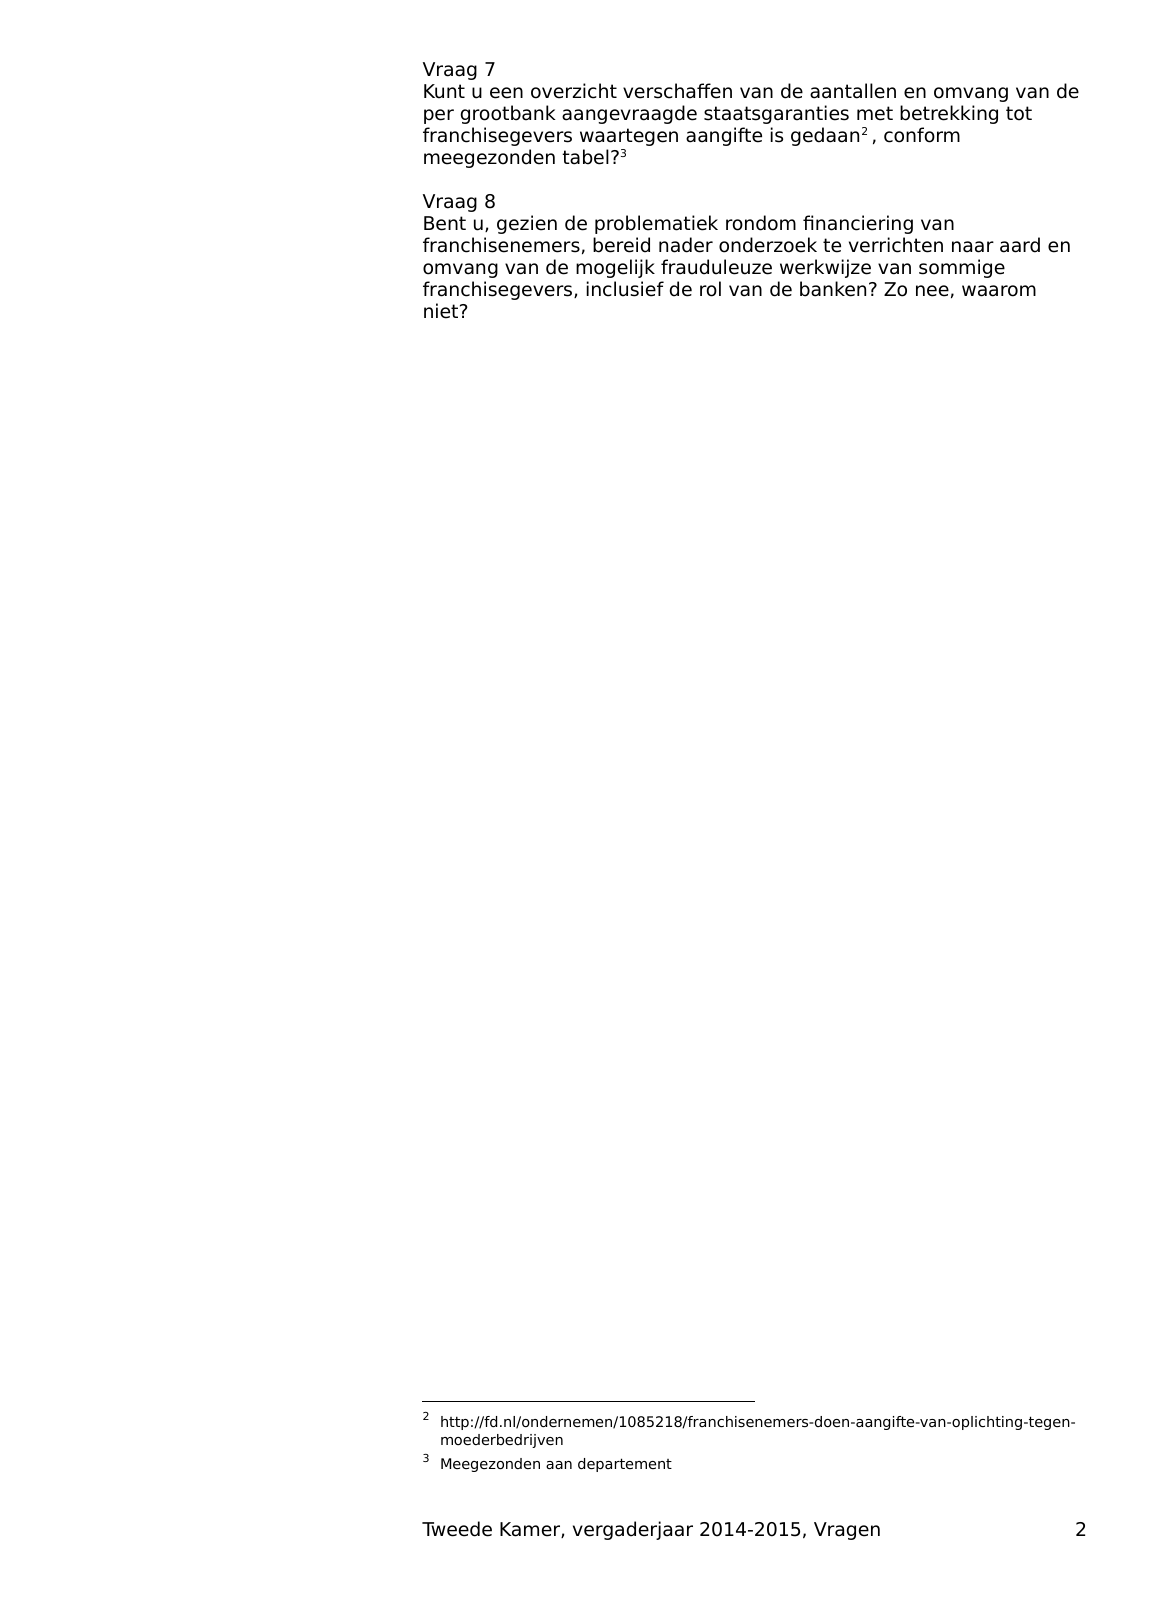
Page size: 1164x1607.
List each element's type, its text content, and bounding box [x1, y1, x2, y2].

text Vraag 7 [422, 59, 1087, 81]
text Vraag 8 [422, 191, 1087, 213]
text Bent u, gezien de problematiek rondom financiering van franchisenemers, bereid nader onderzoek te verrichten naar aard en omvang van de mogelijk frauduleuze werkwijze van sommige franchisegevers, inclusief de rol van de banken? Zo nee, waarom niet? [422, 213, 1087, 323]
text http://fd.nl/ondernemen/1085218/franchisenemers-doen-aangifte-van-oplichting-tegen-moederbedrijven [422, 1410, 1087, 1449]
text Meegezonden aan departement [422, 1452, 1087, 1474]
text Kunt u een overzicht verschaffen van de aantallen en omvang van de per grootbank aangevraagde staatsgaranties met betrekking tot franchisegevers waartegen aangifte is gedaan, conform meegezonden tabel? [422, 81, 1087, 169]
